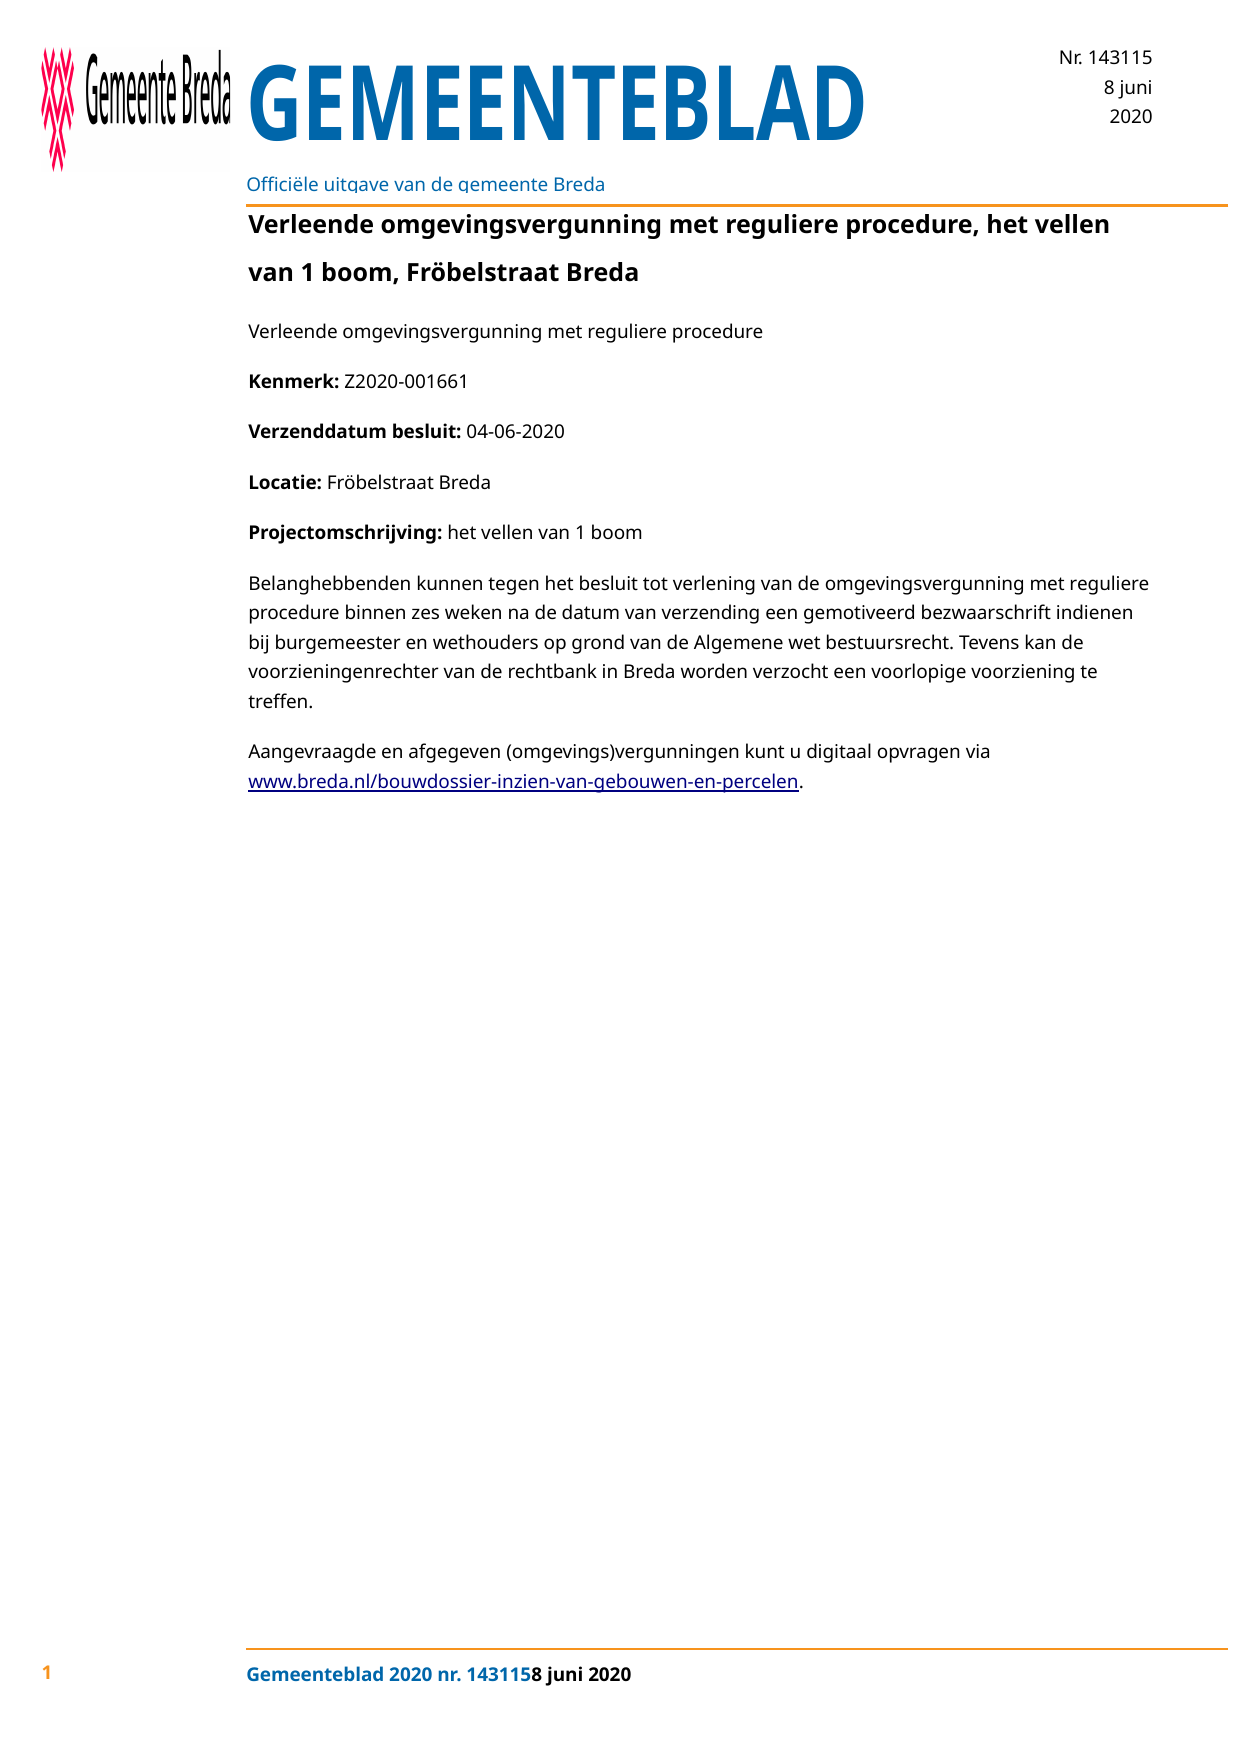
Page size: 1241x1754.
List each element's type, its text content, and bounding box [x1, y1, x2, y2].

text Projectomschrijving: het vellen van 1 boom [248, 519, 1152, 545]
text Verleende omgevingsvergunning met reguliere procedure [248, 318, 1152, 344]
picture [41, 47, 231, 172]
text Verleende omgevingsvergunning met reguliere procedure, het vellen van 1 boom, Fröbelstraat Breda [248, 207, 1152, 288]
text Belanghebbenden kunnen tegen het besluit tot verlening van de omgevingsvergunning met reguliere procedure binnen zes weken na de datum van verzending een gemotiveerd bezwaarschrift indienen bij burgemeester en wethouders op grond van de Algemene wet bestuursrecht. Tevens kan de voorzieningenrechter van de rechtbank in Breda worden verzocht een voorlopige voorziening te treffen. [248, 570, 1152, 714]
text Locatie: Fröbelstraat Breda [248, 469, 1152, 495]
text Kenmerk: Z2020-001661 [248, 368, 1152, 394]
text Aangevraagde en afgegeven (omgevings)vergunningen kunt u digitaal opvragen via www.breda.nl/bouwdossier-inzien-van-gebouwen-en-percelen. [248, 739, 1152, 794]
text Verzenddatum besluit: 04-06-2020 [248, 419, 1152, 444]
